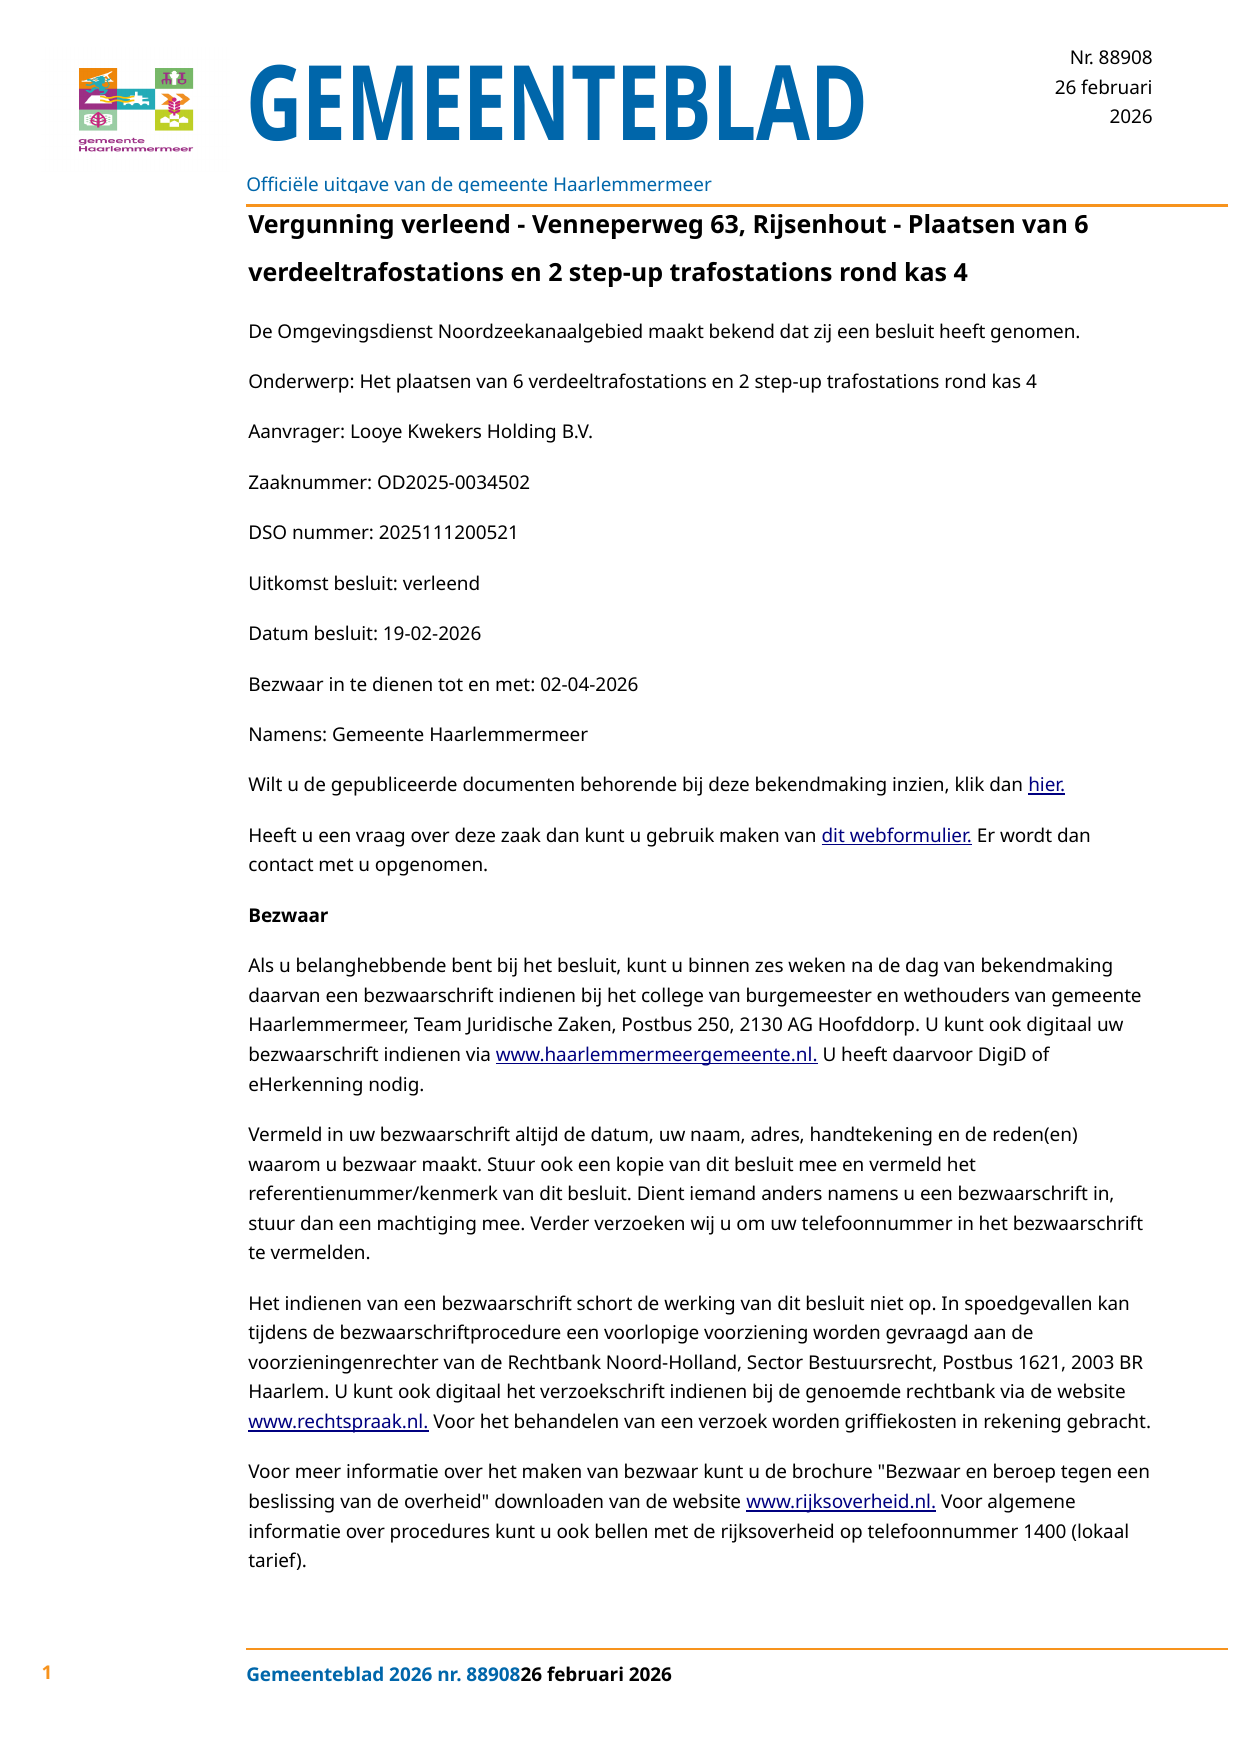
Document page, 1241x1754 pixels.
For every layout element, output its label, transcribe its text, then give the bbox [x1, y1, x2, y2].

text Wilt u de gepubliceerde documenten behorende bij deze bekendmaking inzien, klik dan hier. [248, 772, 1152, 797]
text Het indienen van een bezwaarschrift schort de werking van dit besluit niet op. In spoedgevallen kan tijdens de bezwaarschriftprocedure een voorlopige voorziening worden gevraagd aan de voorzieningenrechter van de Rechtbank Noord-Holland, Sector Bestuursrecht, Postbus 1621, 2003 BR Haarlem. U kunt ook digitaal het verzoekschrift indienen bij de genoemde rechtbank via de website www.rechtspraak.nl. Voor het behandelen van een verzoek worden griffiekosten in rekening gebracht. [248, 1290, 1152, 1434]
text De Omgevingsdienst Noordzeekanaalgebied maakt bekend dat zij een besluit heeft genomen. [248, 318, 1152, 344]
text Voor meer informatie over het maken van bezwaar kunt u de brochure "Bezwaar en beroep tegen een beslissing van de overheid" downloaden van de website www.rijksoverheid.nl. Voor algemene informatie over procedures kunt u ook bellen met de rijksoverheid op telefoonnummer 1400 (lokaal tarief). [248, 1459, 1152, 1573]
text Namens: Gemeente Haarlemmermeer [248, 721, 1152, 747]
text Aanvrager: Looye Kwekers Holding B.V. [248, 419, 1152, 444]
text Vergunning verleend - Venneperweg 63, Rijsenhout - Plaatsen van 6 verdeeltrafostations en 2 step-up trafostations rond kas 4 [248, 207, 1152, 288]
text Onderwerp: Het plaatsen van 6 verdeeltrafostations en 2 step-up trafostations rond kas 4 [248, 368, 1152, 394]
text Vermeld in uw bezwaarschrift altijd de datum, uw naam, adres, handtekening en de reden(en) waarom u bezwaar maakt. Stuur ook een kopie van dit besluit mee en vermeld het referentienummer/kenmerk van dit besluit. Dient iemand anders namens u een bezwaarschrift in, stuur dan een machtiging mee. Verder verzoeken wij u om uw telefoonnummer in het bezwaarschrift te vermelden. [248, 1121, 1152, 1265]
text Zaaknummer: OD2025-0034502 [248, 469, 1152, 495]
text Uitkomst besluit: verleend [248, 570, 1152, 596]
text Datum besluit: 19-02-2026 [248, 620, 1152, 646]
text Heeft u een vraag over deze zaak dan kunt u gebruik maken van dit webformulier. Er wordt dan contact met u opgenomen. [248, 822, 1152, 877]
text Bezwaar in te dienen tot en met: 02-04-2026 [248, 671, 1152, 697]
text DSO nummer: 2025111200521 [248, 519, 1152, 545]
text Als u belanghebbende bent bij het besluit, kunt u binnen zes weken na de dag van bekendmaking daarvan een bezwaarschrift indienen bij het college van burgemeester en wethouders van gemeente Haarlemmermeer, Team Juridische Zaken, Postbus 250, 2130 AG Hoofddorp. U kunt ook digitaal uw bezwaarschrift indienen via www.haarlemmermeergemeente.nl. U heeft daarvoor DigiD of eHerkenning nodig. [248, 952, 1152, 1097]
text Bezwaar [248, 902, 1152, 928]
picture [41, 47, 231, 172]
